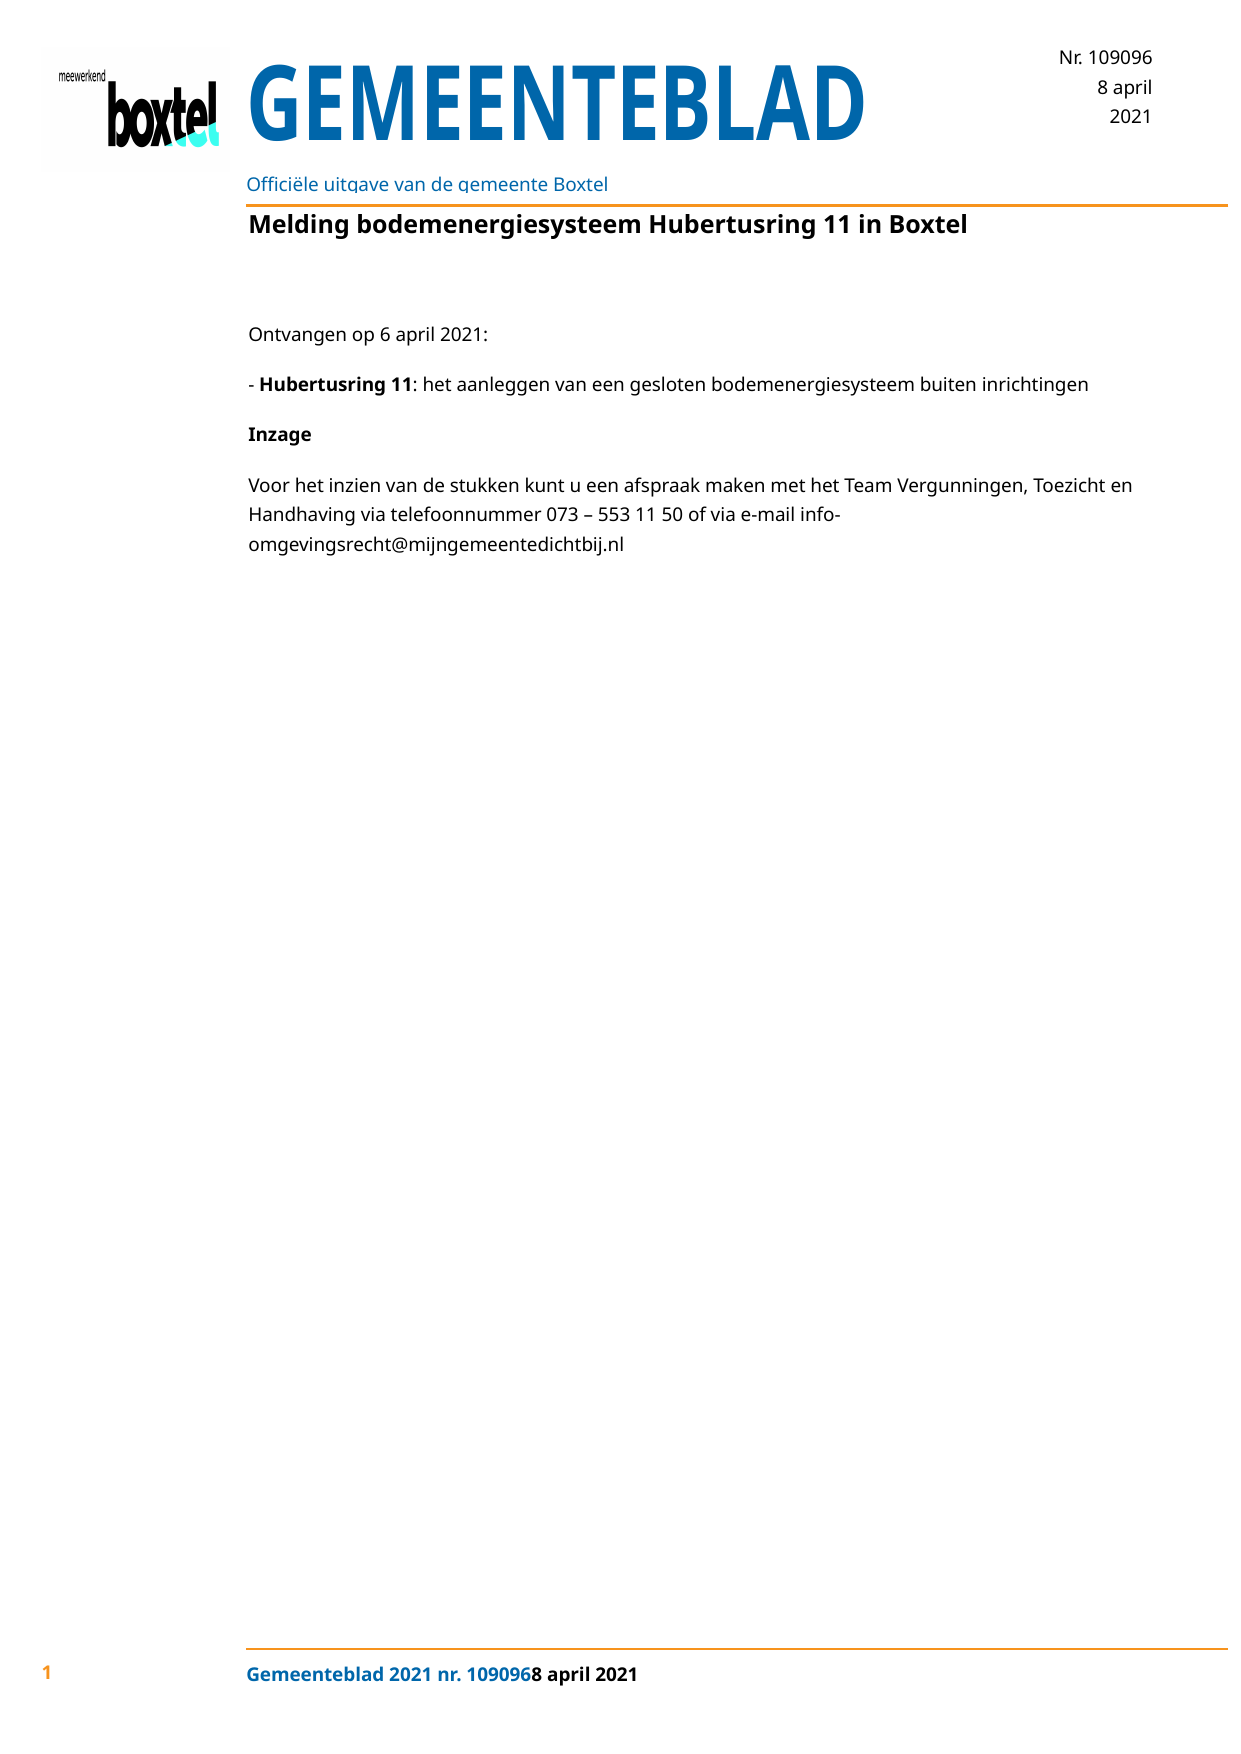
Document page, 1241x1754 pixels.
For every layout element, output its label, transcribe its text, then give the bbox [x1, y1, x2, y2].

text Voor het inzien van de stukken kunt u een afspraak maken met het Team Vergunningen, Toezicht en Handhaving via telefoonnummer 073 – 553 11 50 of via e-mail info-omgevingsrecht@mijngemeentedichtbij.nl [248, 472, 1152, 557]
text Inzage [248, 422, 1152, 447]
picture [41, 47, 231, 172]
text Melding bodemenergiesysteem Hubertusring 11 in Boxtel [248, 207, 1152, 241]
text Ontvangen op 6 april 2021: [248, 321, 1152, 346]
text - Hubertusring 11: het aanleggen van een gesloten bodemenergiesysteem buiten inrichtingen [248, 371, 1152, 397]
